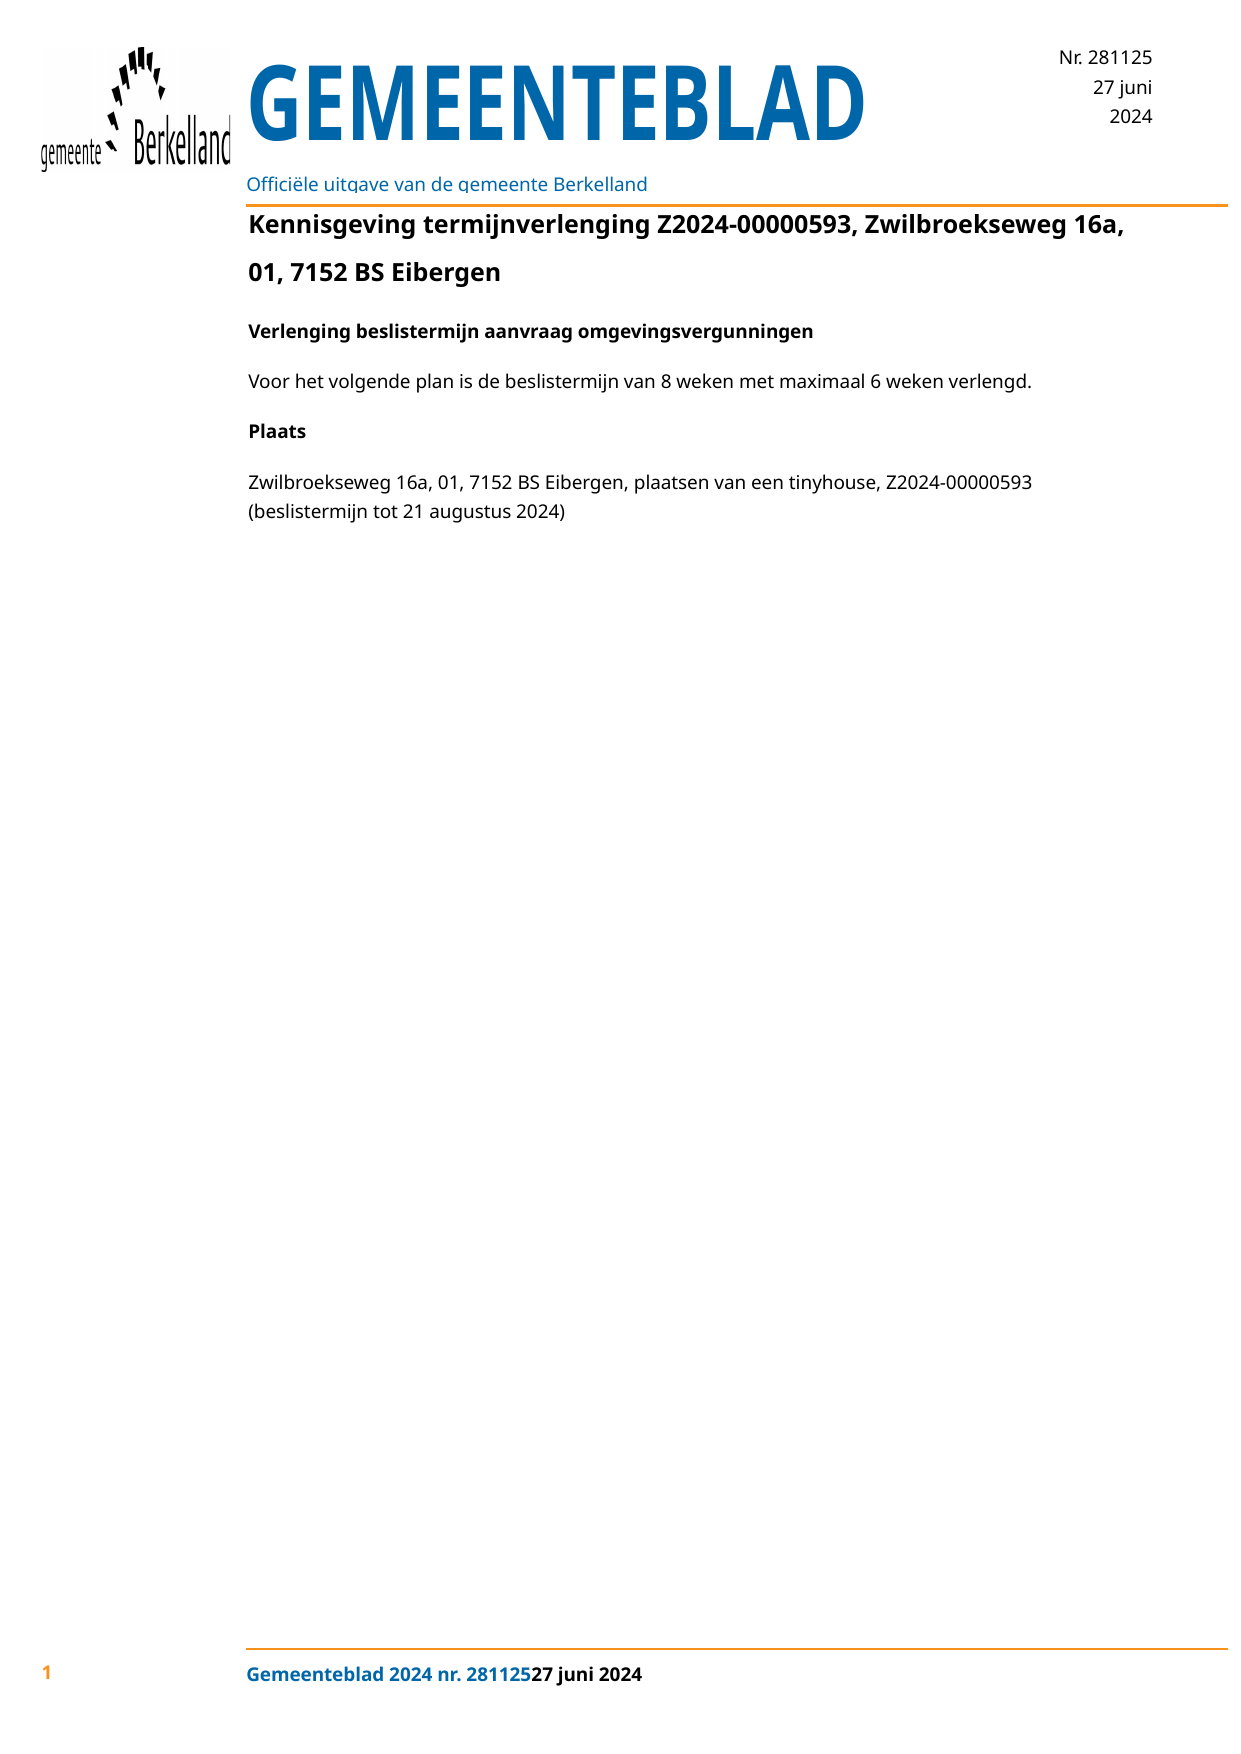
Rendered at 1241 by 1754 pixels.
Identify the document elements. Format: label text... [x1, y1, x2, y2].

text Verlenging beslistermijn aanvraag omgevingsvergunningen [248, 318, 1152, 344]
text Plaats [248, 419, 1152, 444]
text Zwilbroekseweg 16a, 01, 7152 BS Eibergen, plaatsen van een tinyhouse, Z2024-00000593 (beslistermijn tot 21 augustus 2024) [248, 469, 1152, 524]
text Kennisgeving termijnverlenging Z2024-00000593, Zwilbroekseweg 16a, 01, 7152 BS Eibergen [248, 207, 1152, 288]
text Voor het volgende plan is de beslistermijn van 8 weken met maximaal 6 weken verlengd. [248, 368, 1152, 394]
picture [41, 47, 231, 172]
